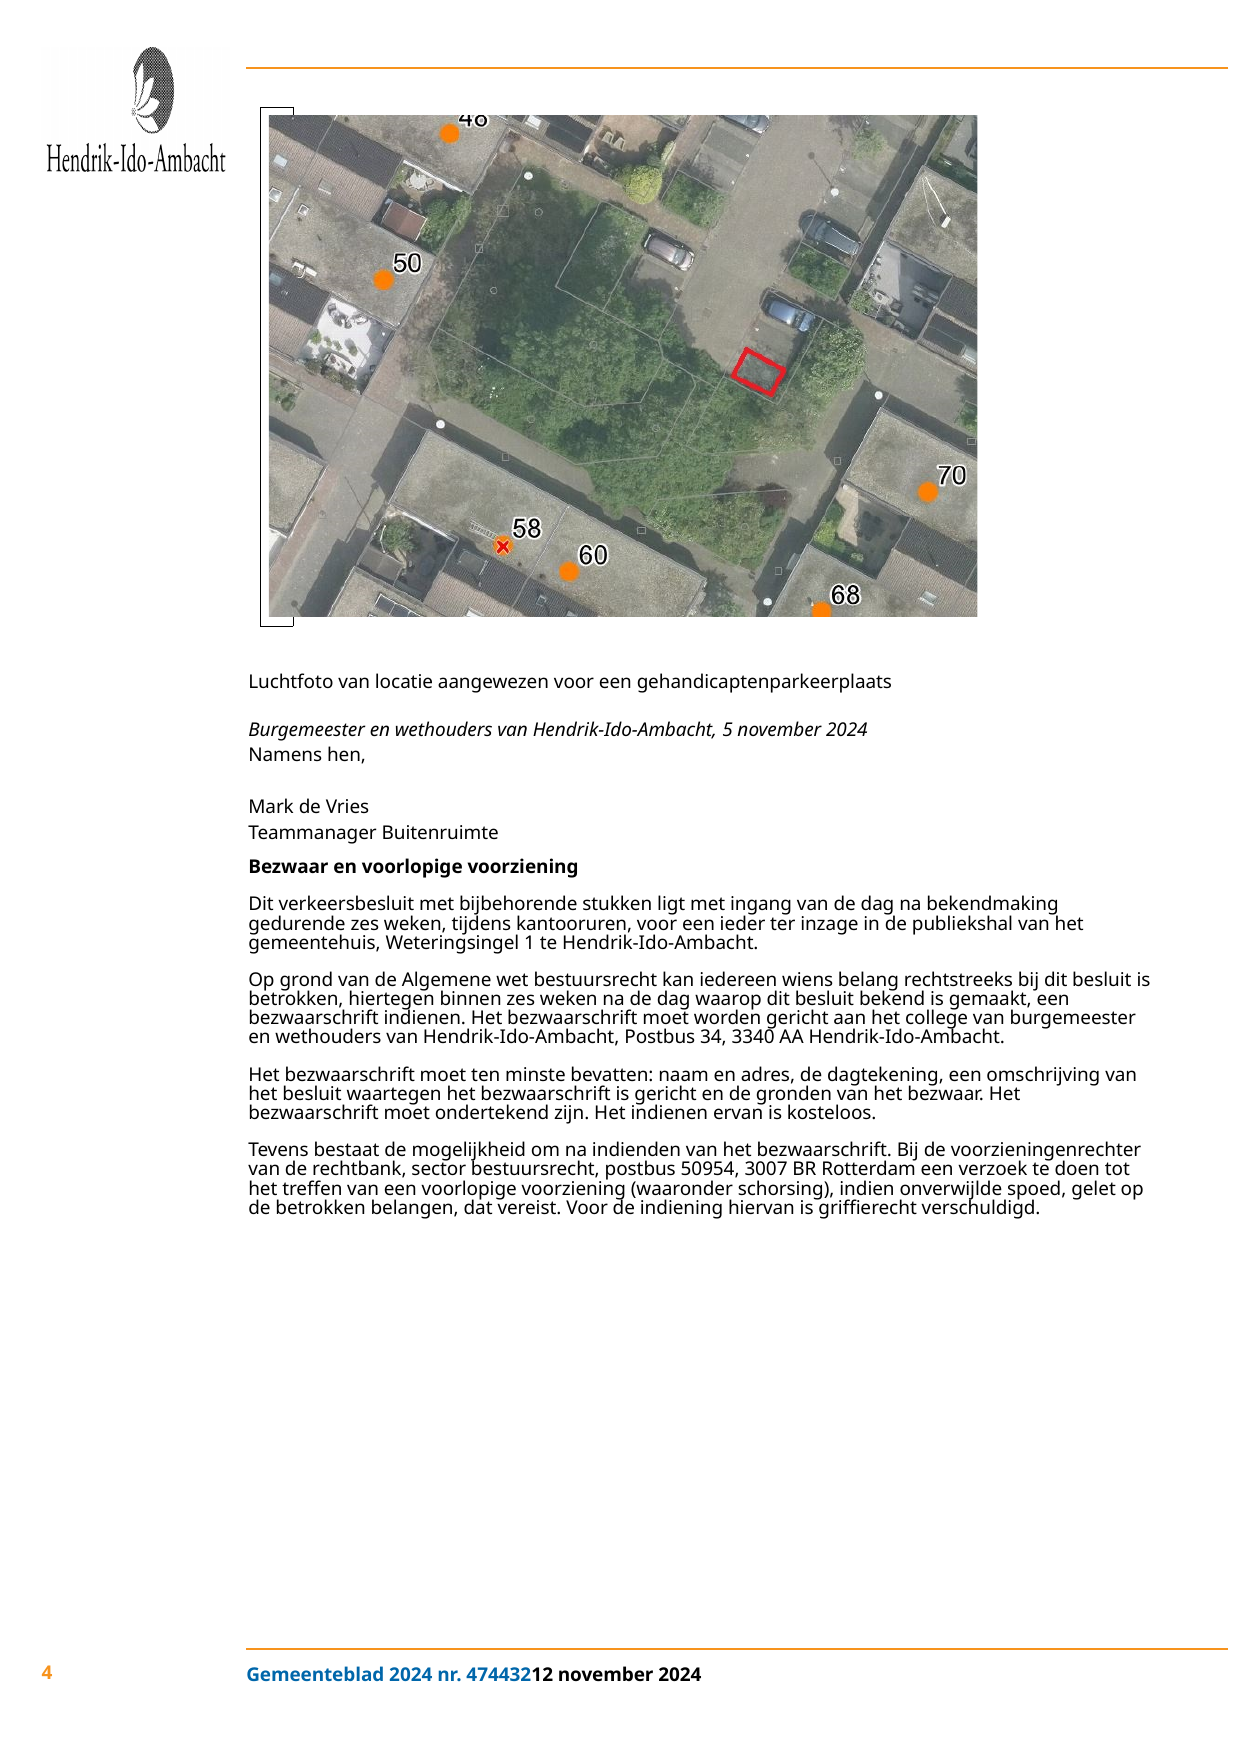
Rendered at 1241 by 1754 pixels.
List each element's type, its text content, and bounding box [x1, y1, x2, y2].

text Luchtfoto van locatie aangewezen voor een gehandicaptenparkeerplaats [248, 668, 1152, 694]
picture [268, 115, 978, 617]
text Mark de Vries [248, 793, 1152, 819]
text Burgemeester en wethouders van Hendrik-Ido-Ambacht, 5 november 2024 [248, 716, 1152, 742]
text Dit verkeersbesluit met bijbehorende stukken ligt met ingang van de dag na bekendmaking gedurende zes weken, tijdens kantooruren, voor een ieder ter inzage in de publiekshal van het gemeentehuis, Weteringsingel 1 te Hendrik-Ido-Ambacht. [248, 895, 1152, 953]
text Bezwaar en voorlopige voorziening [248, 858, 1152, 877]
text Tevens bestaat de mogelijkheid om na indienden van het bezwaarschrift. Bij de voorzieningenrechter van de rechtbank, sector bestuursrecht, postbus 50954, 3007 BR Rotterdam een verzoek te doen tot het treffen van een voorlopige voorziening (waaronder schorsing), indien onverwijlde spoed, gelet op de betrokken belangen, dat vereist. Voor de indiening hiervan is griffierecht verschuldigd. [248, 1141, 1152, 1218]
text Op grond van de Algemene wet bestuursrecht kan iedereen wiens belang rechtstreeks bij dit besluit is betrokken, hiertegen binnen zes weken na de dag waarop dit besluit bekend is gemaakt, een bezwaarschrift indienen. Het bezwaarschrift moet worden gericht aan het college van burgemeester en wethouders van Hendrik-Ido-Ambacht, Postbus 34, 3340 AA Hendrik-Ido-Ambacht. [248, 971, 1152, 1048]
text Namens hen, [248, 742, 1152, 767]
text Het bezwaarschrift moet ten minste bevatten: naam en adres, de dagtekening, een omschrijving van het besluit waartegen het bezwaarschrift is gericht en de gronden van het bezwaar. Het bezwaarschrift moet ondertekend zijn. Het indienen ervan is kosteloos. [248, 1066, 1152, 1123]
text Teammanager Buitenruimte [248, 819, 1152, 844]
picture [41, 47, 231, 172]
